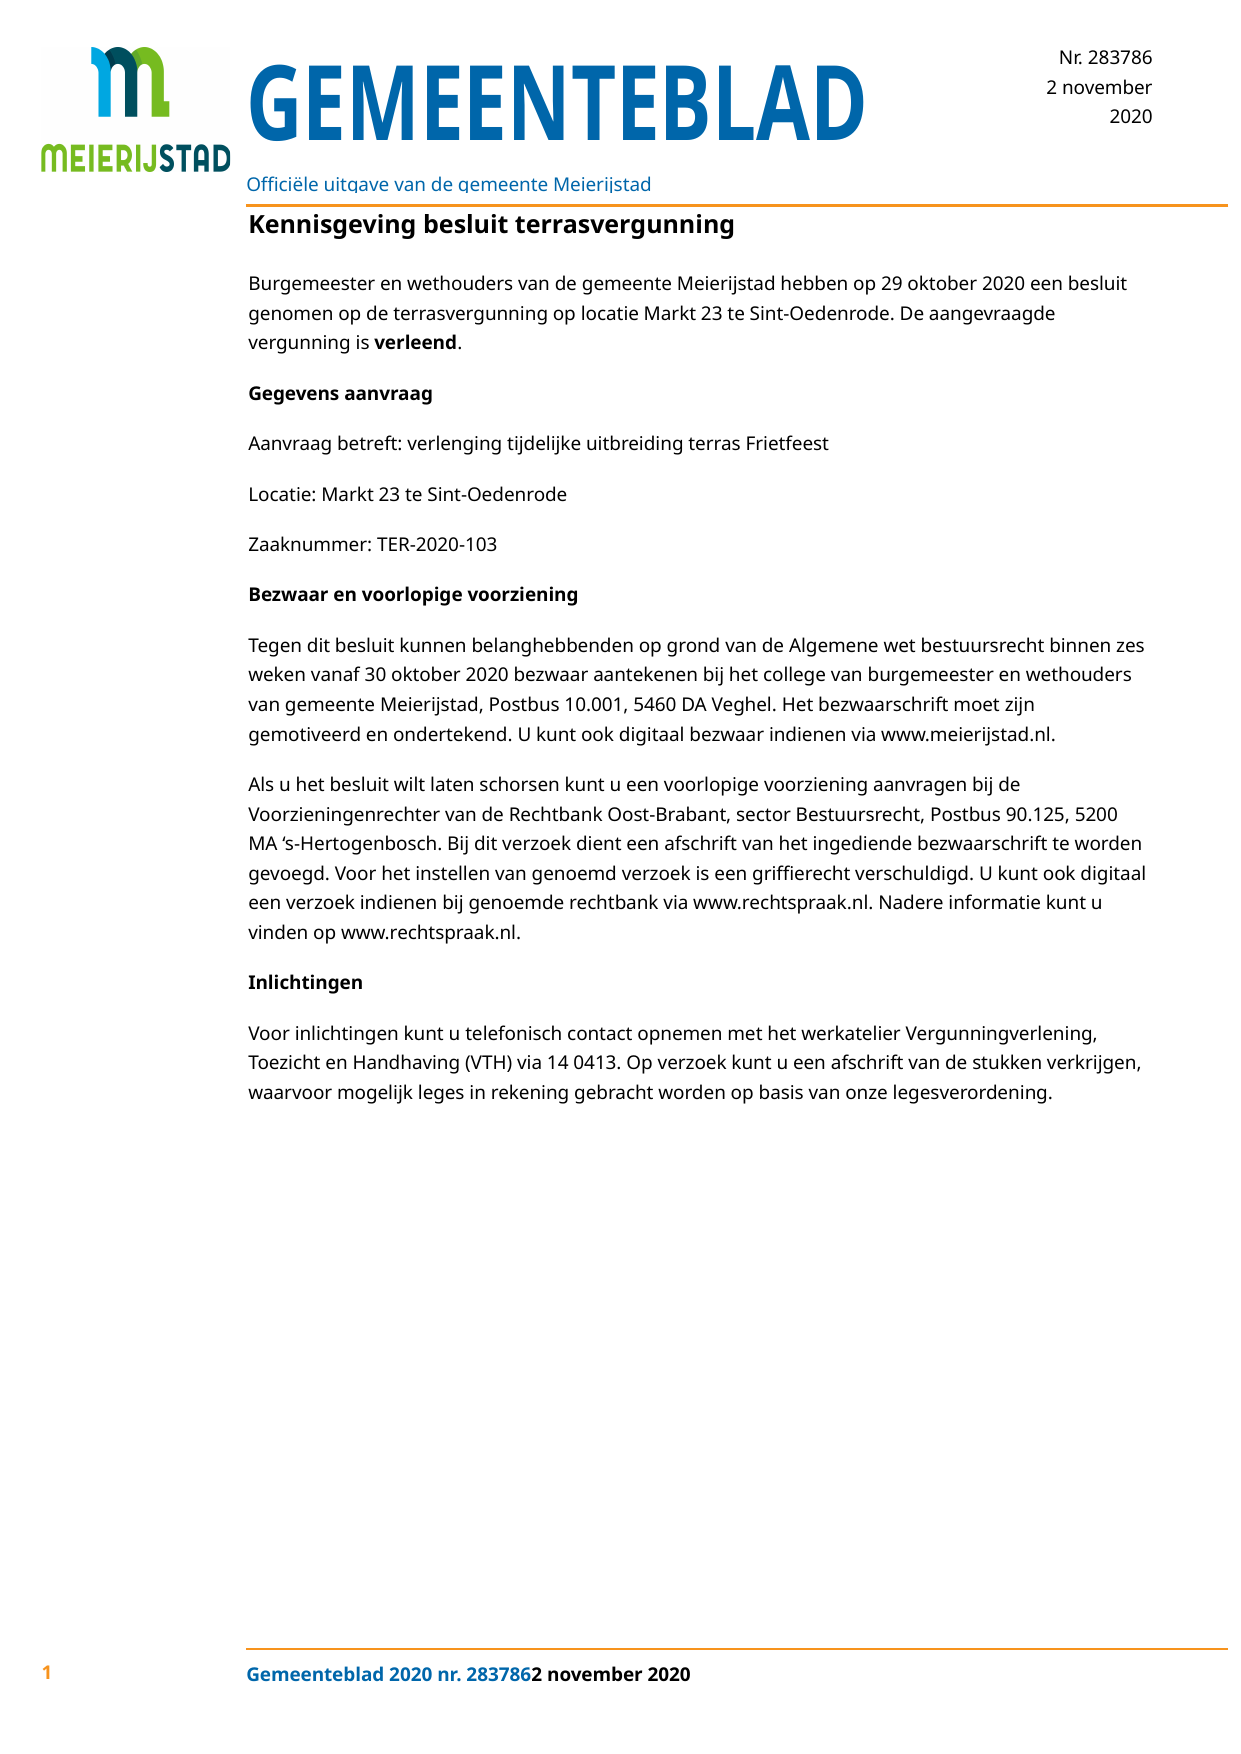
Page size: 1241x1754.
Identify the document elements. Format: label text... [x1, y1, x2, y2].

text Locatie: Markt 23 te Sint-Oedenrode [248, 481, 1152, 506]
picture [41, 47, 231, 172]
text Kennisgeving besluit terrasvergunning [248, 207, 1152, 241]
text Bezwaar en voorlopige voorziening [248, 582, 1152, 607]
text Als u het besluit wilt laten schorsen kunt u een voorlopige voorziening aanvragen bij de Voorzieningenrechter van de Rechtbank Oost-Brabant, sector Bestuursrecht, Postbus 90.125, 5200 MA ‘s-Hertogenbosch. Bij dit verzoek dient een afschrift van het ingediende bezwaarschrift te worden gevoegd. Voor het instellen van genoemd verzoek is een griffierecht verschuldigd. U kunt ook digitaal een verzoek indienen bij genoemde rechtbank via www.rechtspraak.nl. Nadere informatie kunt u vinden op www.rechtspraak.nl. [248, 771, 1152, 945]
text Zaaknummer: TER-2020-103 [248, 531, 1152, 557]
text Gegevens aanvraag [248, 380, 1152, 406]
text Voor inlichtingen kunt u telefonisch contact opnemen met het werkatelier Vergunningverlening, Toezicht en Handhaving (VTH) via 14 0413. Op verzoek kunt u een afschrift van de stukken verkrijgen, waarvoor mogelijk leges in rekening gebracht worden op basis van onze legesverordening. [248, 1020, 1152, 1105]
text Tegen dit besluit kunnen belanghebbenden op grond van de Algemene wet bestuursrecht binnen zes weken vanaf 30 oktober 2020 bezwaar aantekenen bij het college van burgemeester en wethouders van gemeente Meierijstad, Postbus 10.001, 5460 DA Veghel. Het bezwaarschrift moet zijn gemotiveerd en ondertekend. U kunt ook digitaal bezwaar indienen via www.meierijstad.nl. [248, 632, 1152, 746]
text Inlichtingen [248, 969, 1152, 995]
text Aanvraag betreft: verlenging tijdelijke uitbreiding terras Frietfeest [248, 430, 1152, 456]
text Burgemeester en wethouders van de gemeente Meierijstad hebben op 29 oktober 2020 een besluit genomen op de terrasvergunning op locatie Markt 23 te Sint-Oedenrode. De aangevraagde vergunning is verleend. [248, 270, 1152, 355]
